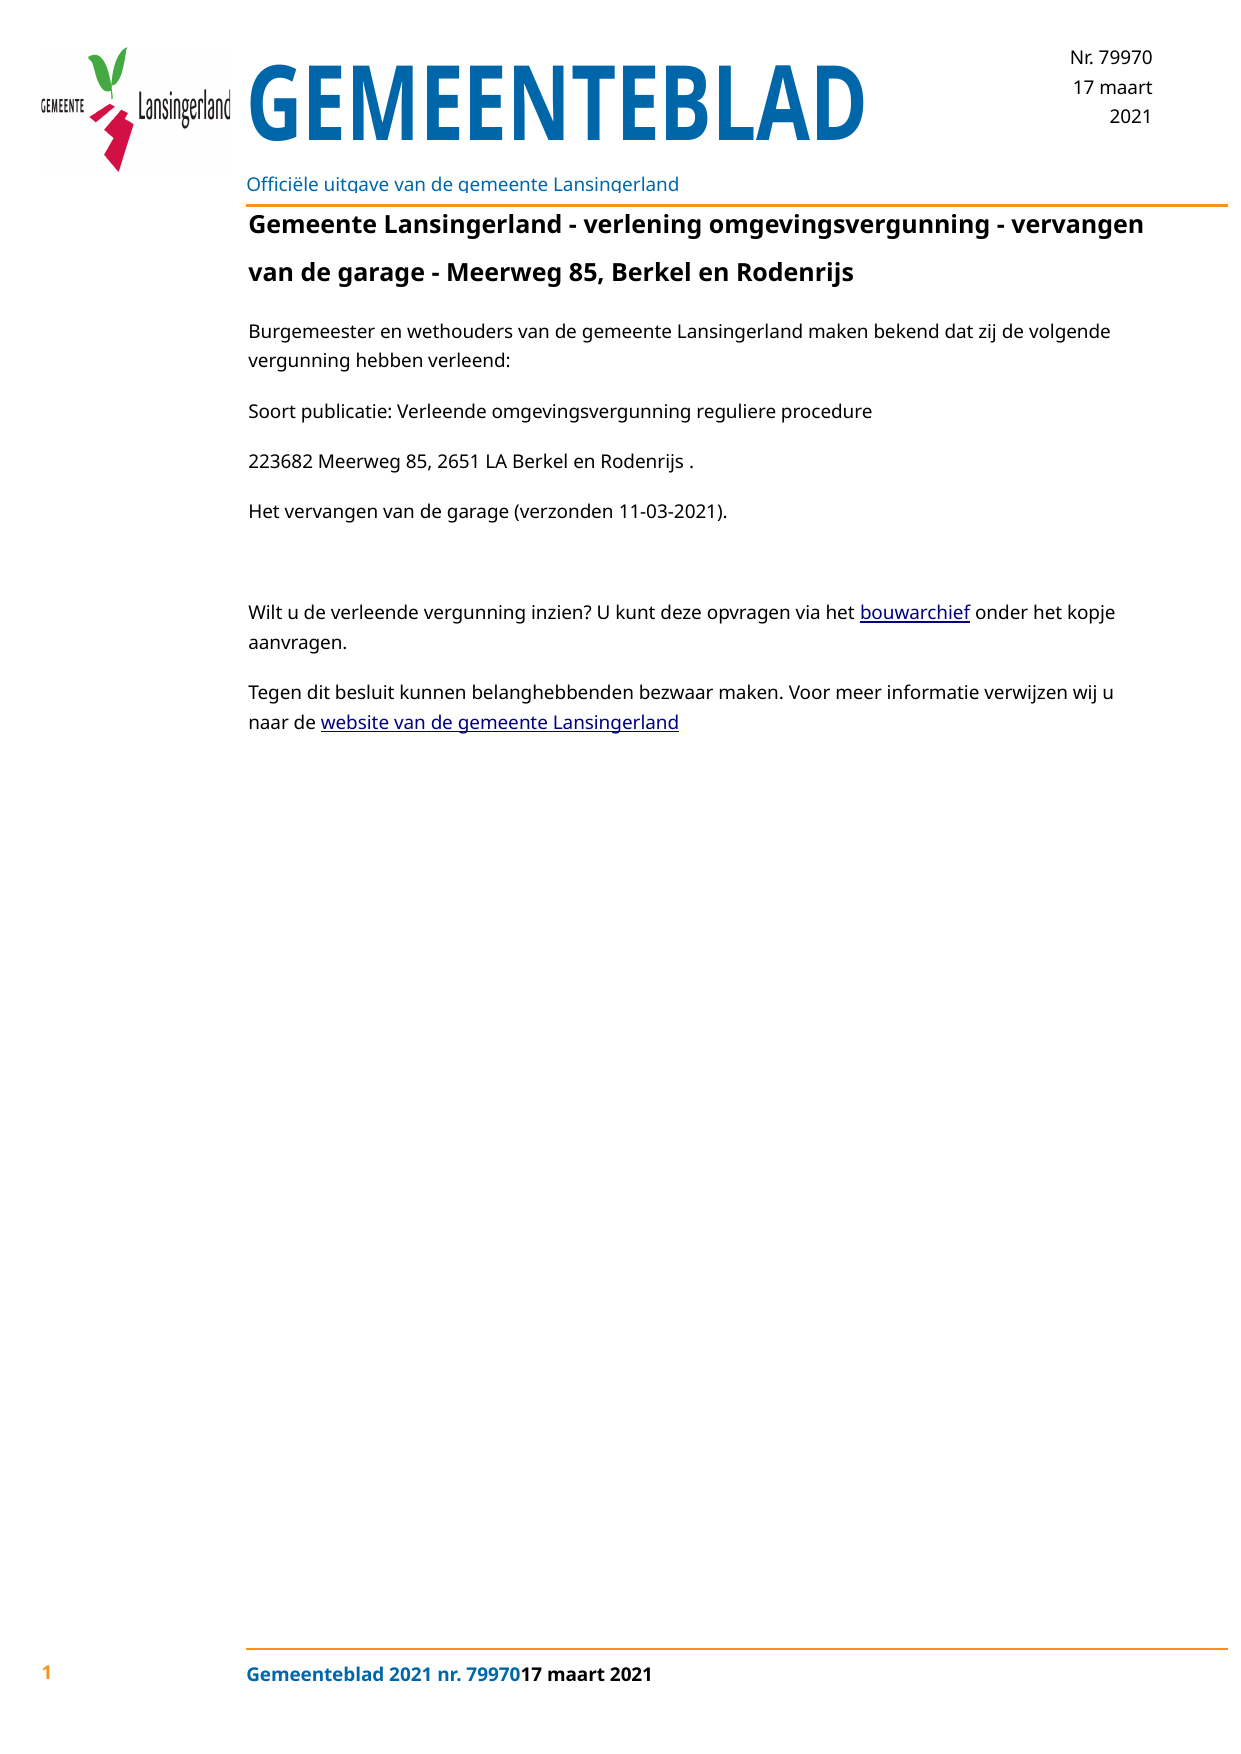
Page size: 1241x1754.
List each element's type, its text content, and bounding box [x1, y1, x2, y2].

text Burgemeester en wethouders van de gemeente Lansingerland maken bekend dat zij de volgende vergunning hebben verleend: [248, 318, 1152, 373]
text Het vervangen van de garage (verzonden 11-03-2021). [248, 499, 1152, 524]
text Gemeente Lansingerland - verlening omgevingsvergunning - vervangen van de garage - Meerweg 85, Berkel en Rodenrijs [248, 207, 1152, 288]
text Wilt u de verleende vergunning inzien? U kunt deze opvragen via het bouwarchief onder het kopje aanvragen. [248, 599, 1152, 655]
picture [41, 47, 231, 172]
text Soort publicatie: Verleende omgevingsvergunning reguliere procedure [248, 398, 1152, 424]
text Tegen dit besluit kunnen belanghebbenden bezwaar maken. Voor meer informatie verwijzen wij u naar de website van de gemeente Lansingerland [248, 679, 1152, 735]
text 223682 Meerweg 85, 2651 LA Berkel en Rodenrijs . [248, 448, 1152, 474]
